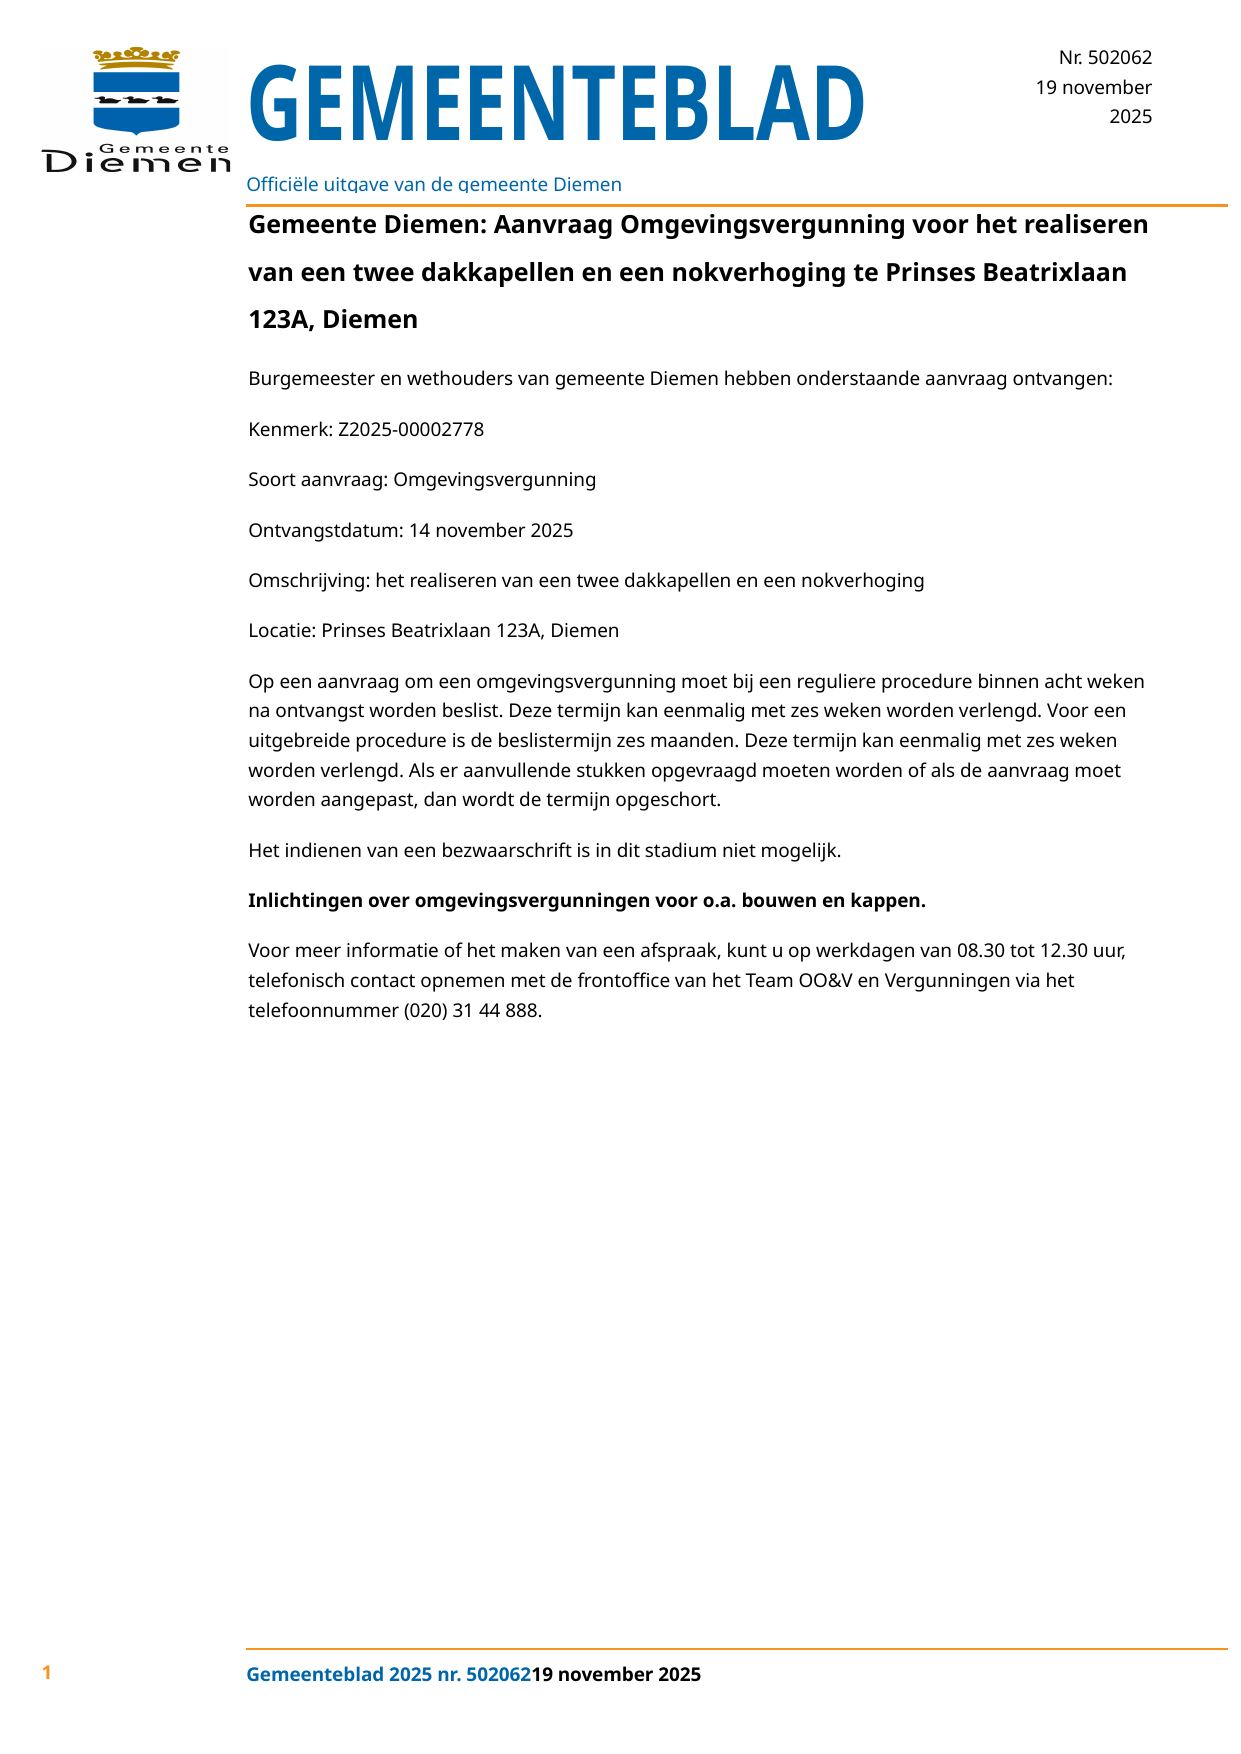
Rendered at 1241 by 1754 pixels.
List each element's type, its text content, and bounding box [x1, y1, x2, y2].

text Soort aanvraag: Omgevingsvergunning [248, 466, 1152, 492]
text Locatie: Prinses Beatrixlaan 123A, Diemen [248, 618, 1152, 643]
text Ontvangstdatum: 14 november 2025 [248, 517, 1152, 542]
text Voor meer informatie of het maken van een afspraak, kunt u op werkdagen van 08.30 tot 12.30 uur, telefonisch contact opnemen met de frontoffice van het Team OO&V en Vergunningen via het telefoonnummer (020) 31 44 888. [248, 938, 1152, 1022]
text Gemeente Diemen: Aanvraag Omgevingsvergunning voor het realiseren van een twee dakkapellen en een nokverhoging te Prinses Beatrixlaan 123A, Diemen [248, 207, 1152, 336]
picture [41, 47, 231, 172]
text Op een aanvraag om een omgevingsvergunning moet bij een reguliere procedure binnen acht weken na ontvangst worden beslist. Deze termijn kan eenmalig met zes weken worden verlengd. Voor een uitgebreide procedure is de beslistermijn zes maanden. Deze termijn kan eenmalig met zes weken worden verlengd. Als er aanvullende stukken opgevraagd moeten worden of als de aanvraag moet worden aangepast, dan wordt de termijn opgeschort. [248, 668, 1152, 812]
text Het indienen van een bezwaarschrift is in dit stadium niet mogelijk. [248, 837, 1152, 862]
text Inlichtingen over omgevingsvergunningen voor o.a. bouwen en kappen. [248, 887, 1152, 913]
text Burgemeester en wethouders van gemeente Diemen hebben onderstaande aanvraag ontvangen: [248, 366, 1152, 391]
text Kenmerk: Z2025-00002778 [248, 416, 1152, 442]
text Omschrijving: het realiseren van een twee dakkapellen en een nokverhoging [248, 567, 1152, 593]
